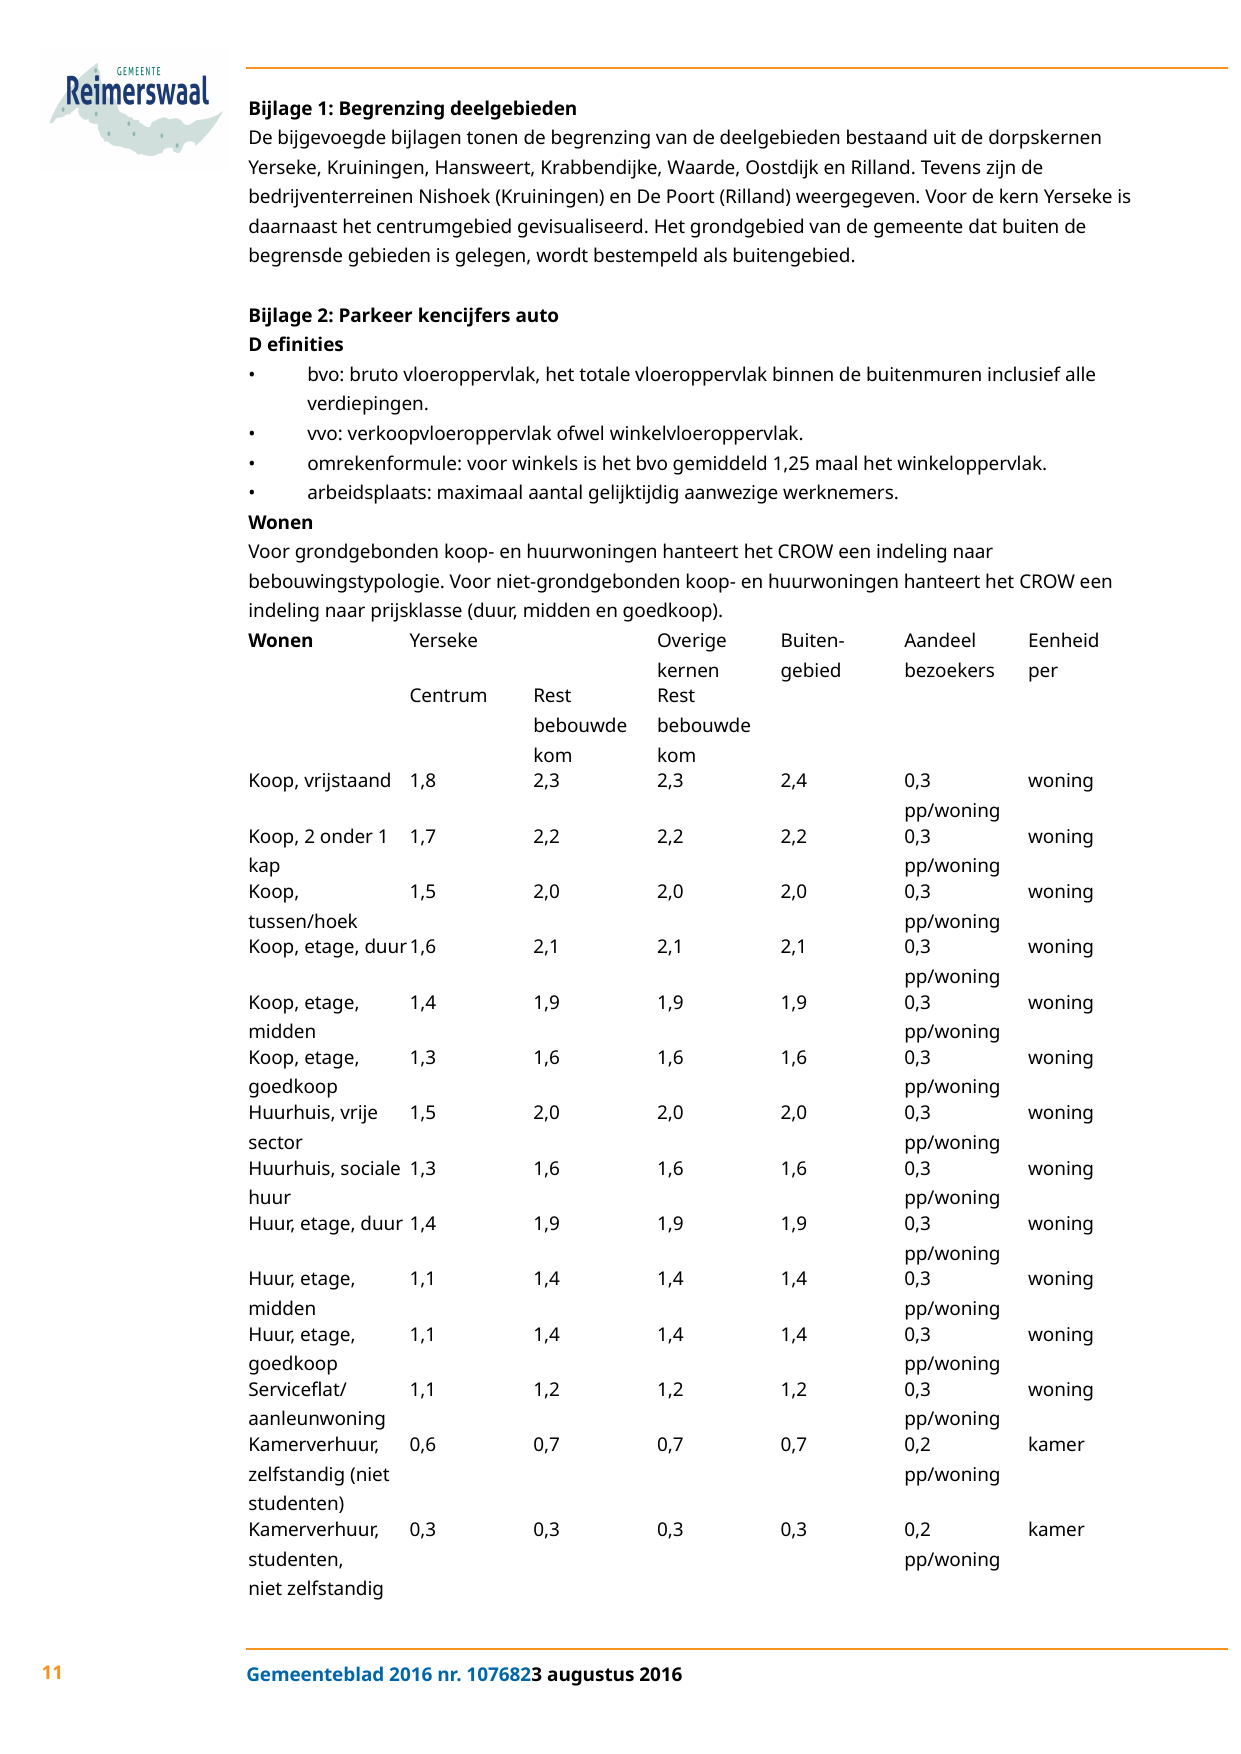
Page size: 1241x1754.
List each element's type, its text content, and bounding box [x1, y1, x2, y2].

table_cell 2,0 [533, 878, 657, 933]
text Bijlage 2: Parkeer kencijfers auto [248, 302, 1152, 328]
table_cell 1,9 [533, 1210, 657, 1265]
table_cell woning [1028, 1265, 1152, 1321]
table_cell 1,6 [657, 1044, 780, 1099]
table_cell 0,7 [780, 1431, 904, 1516]
table_cell 2,0 [780, 1100, 904, 1155]
table_cell Centrum [409, 683, 533, 768]
table_cell 1,4 [409, 989, 533, 1044]
table_cell 0,3 pp/woning [904, 768, 1028, 823]
table_cell 0,3 pp/woning [904, 1210, 1028, 1265]
table_cell woning [1028, 1210, 1152, 1265]
table_cell 1,4 [409, 1210, 533, 1265]
table_cell 1,5 [409, 878, 533, 933]
table_cell Koop, 2 onder 1 kap [248, 823, 409, 878]
table_header Wonen [248, 628, 409, 683]
table_cell 1,6 [533, 1044, 657, 1099]
text Bijlage 1: Begrenzing deelgebieden [248, 95, 1152, 121]
table_cell woning [1028, 1376, 1152, 1431]
table_cell kamer [1028, 1431, 1152, 1516]
table_cell 0,2 pp/woning [904, 1431, 1028, 1516]
table_header Eenheid per [1028, 628, 1152, 683]
table_cell 0,3 pp/woning [904, 989, 1028, 1044]
table_cell Huurhuis, vrije sector [248, 1100, 409, 1155]
list omrekenformule: voor winkels is het bvo gemiddeld 1,25 maal het winkeloppervlak. [248, 450, 1152, 476]
table_cell 0,2 pp/woning [904, 1516, 1028, 1601]
table_cell 0,3 pp/woning [904, 1100, 1028, 1155]
table_cell Koop, vrijstaand [248, 768, 409, 823]
table_cell Rest bebouwde kom [657, 683, 780, 768]
table_cell [248, 683, 409, 768]
table_cell 2,4 [780, 768, 904, 823]
table_cell woning [1028, 768, 1152, 823]
table_cell Koop, etage, goedkoop [248, 1044, 409, 1099]
table_cell 0,3 pp/woning [904, 1155, 1028, 1210]
table_cell 0,3 pp/woning [904, 1321, 1028, 1376]
table_cell 1,4 [657, 1321, 780, 1376]
table_cell 0,3 pp/woning [904, 878, 1028, 933]
table_cell 1,6 [533, 1155, 657, 1210]
table_cell 2,2 [533, 823, 657, 878]
table_cell 1,2 [657, 1376, 780, 1431]
table_cell 0,3 [657, 1516, 780, 1601]
table_cell Huur, etage, duur [248, 1210, 409, 1265]
table_header Buiten-gebied [780, 628, 904, 683]
table_cell 0,3 pp/woning [904, 1265, 1028, 1321]
table_cell 1,3 [409, 1044, 533, 1099]
table_cell 2,1 [533, 934, 657, 989]
table_cell 0,3 pp/woning [904, 823, 1028, 878]
text Voor grondgebonden koop- en huurwoningen hanteert het CROW een indeling naar bebouwingstypologie. Voor niet-grondgebonden koop- en huurwoningen hanteert het CROW een indeling naar prijsklasse (duur, midden en goedkoop). [248, 538, 1152, 623]
table_cell [1028, 683, 1152, 768]
table_cell 1,8 [409, 768, 533, 823]
table_cell 2,1 [657, 934, 780, 989]
table_cell 1,6 [409, 934, 533, 989]
picture [41, 47, 231, 172]
table_cell 0,3 [409, 1516, 533, 1601]
table_cell 1,2 [780, 1376, 904, 1431]
table_cell 0,6 [409, 1431, 533, 1516]
table_cell 2,1 [780, 934, 904, 989]
table_cell 1,5 [409, 1100, 533, 1155]
table_cell 2,0 [533, 1100, 657, 1155]
table_cell 0,3 pp/woning [904, 934, 1028, 989]
table_cell 1,9 [657, 1210, 780, 1265]
table_cell woning [1028, 1044, 1152, 1099]
table_cell 1,1 [409, 1265, 533, 1321]
table_cell 0,7 [533, 1431, 657, 1516]
table_cell Serviceflat/aanleunwoning [248, 1376, 409, 1431]
table_cell 1,1 [409, 1376, 533, 1431]
table_cell woning [1028, 878, 1152, 933]
table_cell 2,3 [533, 768, 657, 823]
table_cell 1,6 [780, 1155, 904, 1210]
list bvo: bruto vloeroppervlak, het totale vloeroppervlak binnen de buitenmuren inclusief alle verdiepingen. [248, 361, 1152, 416]
table_cell 2,0 [657, 1100, 780, 1155]
table_cell Koop, etage, duur [248, 934, 409, 989]
list arbeidsplaats: maximaal aantal gelijktijdig aanwezige werknemers. [248, 479, 1152, 505]
text De bijgevoegde bijlagen tonen de begrenzing van de deelgebieden bestaand uit de dorpskernen Yerseke, Kruiningen, Hansweert, Krabbendijke, Waarde, Oostdijk en Rilland. Tevens zijn de bedrijventerreinen Nishoek (Kruiningen) en De Poort (Rilland) weergegeven. Voor de kern Yerseke is daarnaast het centrumgebied gevisualiseerd. Het grondgebied van de gemeente dat buiten de begrensde gebieden is gelegen, wordt bestempeld als buitengebied. [248, 124, 1152, 268]
table_cell kamer [1028, 1516, 1152, 1601]
table_cell 2,3 [657, 768, 780, 823]
table_cell 0,3 pp/woning [904, 1044, 1028, 1099]
table_cell Koop, etage, midden [248, 989, 409, 1044]
table_cell 2,2 [780, 823, 904, 878]
table_cell woning [1028, 934, 1152, 989]
table_cell Koop, tussen/hoek [248, 878, 409, 933]
table_cell 1,4 [533, 1321, 657, 1376]
table_cell 2,0 [657, 878, 780, 933]
table_cell 1,4 [657, 1265, 780, 1321]
table_cell 1,4 [780, 1321, 904, 1376]
table_cell 1,9 [657, 989, 780, 1044]
table_cell Kamerverhuur, zelfstandig (niet studenten) [248, 1431, 409, 1516]
table_cell Huur, etage, goedkoop [248, 1321, 409, 1376]
text Wonen [248, 509, 1152, 535]
table_cell Kamerverhuur, studenten, niet zelfstandig [248, 1516, 409, 1601]
table_cell 0,3 [780, 1516, 904, 1601]
list vvo: verkoopvloeroppervlak ofwel winkelvloeroppervlak. [248, 420, 1152, 446]
table_cell 1,6 [780, 1044, 904, 1099]
table_cell Huur, etage, midden [248, 1265, 409, 1321]
table_cell [780, 683, 904, 768]
table_cell 1,6 [657, 1155, 780, 1210]
text D efinities [248, 331, 1152, 357]
table_cell 1,9 [533, 989, 657, 1044]
table_cell 0,3 [533, 1516, 657, 1601]
table_cell 1,4 [780, 1265, 904, 1321]
table_cell woning [1028, 823, 1152, 878]
table_cell 1,7 [409, 823, 533, 878]
table_cell woning [1028, 1155, 1152, 1210]
table_cell woning [1028, 1100, 1152, 1155]
table_cell 2,0 [780, 878, 904, 933]
table_header Yerseke [409, 628, 657, 683]
table_cell 1,1 [409, 1321, 533, 1376]
table_cell 1,3 [409, 1155, 533, 1210]
table_cell [904, 683, 1028, 768]
table_header Aandeel bezoekers [904, 628, 1028, 683]
table_cell 0,7 [657, 1431, 780, 1516]
table_header Overige kernen [657, 628, 780, 683]
table_cell 1,9 [780, 1210, 904, 1265]
table_cell woning [1028, 989, 1152, 1044]
table_cell woning [1028, 1321, 1152, 1376]
table_cell 0,3 pp/woning [904, 1376, 1028, 1431]
table_cell Huurhuis, sociale huur [248, 1155, 409, 1210]
table_cell 1,2 [533, 1376, 657, 1431]
table_cell Rest bebouwde kom [533, 683, 657, 768]
table_cell 2,2 [657, 823, 780, 878]
table_cell 1,4 [533, 1265, 657, 1321]
table_cell 1,9 [780, 989, 904, 1044]
